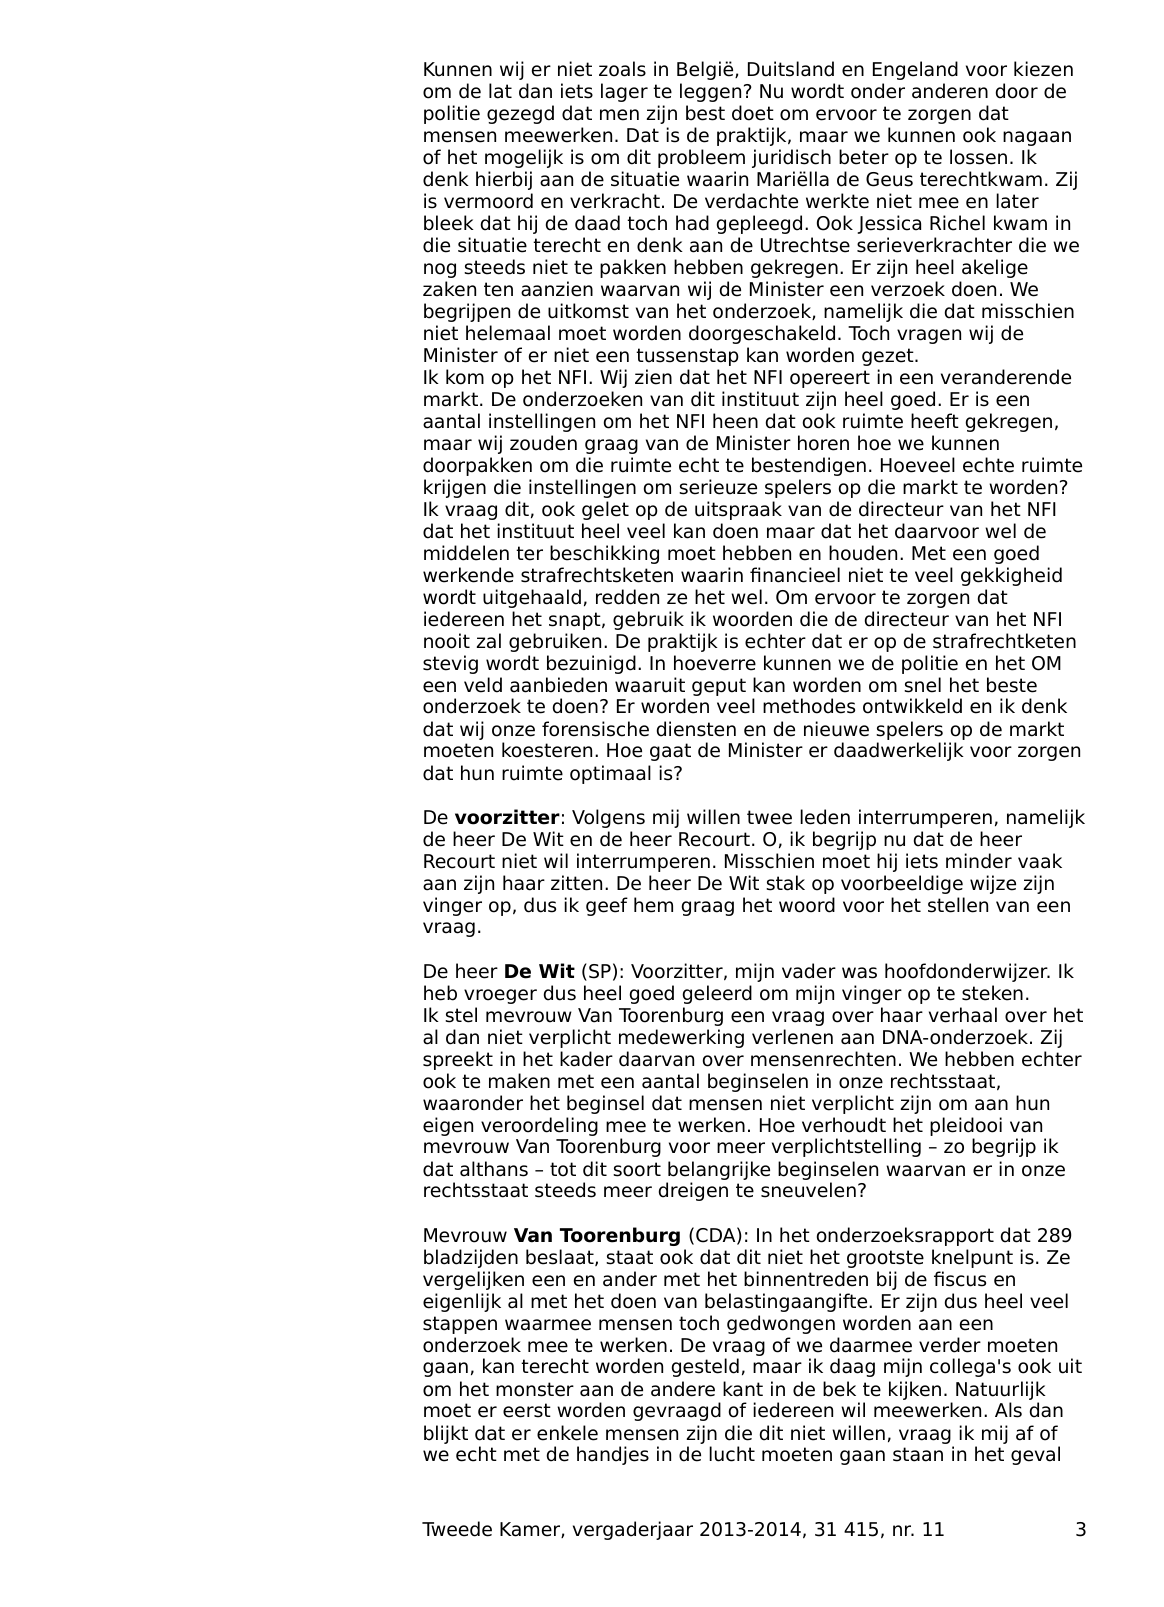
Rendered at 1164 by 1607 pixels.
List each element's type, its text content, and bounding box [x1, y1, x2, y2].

text Ik stel mevrouw Van Toorenburg een vraag over haar verhaal over het al dan niet verplicht medewerking verlenen aan DNA-onderzoek. Zij spreekt in het kader daarvan over mensenrechten. We hebben echter ook te maken met een aantal beginselen in onze rechtsstaat, waaronder het beginsel dat mensen niet verplicht zijn om aan hun eigen veroordeling mee te werken. Hoe verhoudt het pleidooi van mevrouw Van Toorenburg voor meer verplichtstelling – zo begrijp ik dat althans – tot dit soort belangrijke beginselen waarvan er in onze rechtsstaat steeds meer dreigen te sneuvelen? [422, 1004, 1087, 1202]
text Mevrouw Van Toorenburg (CDA): In het onderzoeksrapport dat 289 bladzijden beslaat, staat ook dat dit niet het grootste knelpunt is. Ze vergelijken een en ander met het binnentreden bij de fiscus en eigenlijk al met het doen van belastingaangifte. Er zijn dus heel veel stappen waarmee mensen toch gedwongen worden aan een onderzoek mee te werken. De vraag of we daarmee verder moeten gaan, kan terecht worden gesteld, maar ik daag mijn collega's ook uit om het monster aan de andere kant in de bek te kijken. Natuurlijk moet er eerst worden gevraagd of iedereen wil meewerken. Als dan blijkt dat er enkele mensen zijn die dit niet willen, vraag ik mij af of we echt met de handjes in de lucht moeten gaan staan in het geval [422, 1224, 1087, 1466]
text Ik kom op het NFI. Wij zien dat het NFI opereert in een veranderende markt. De onderzoeken van dit instituut zijn heel goed. Er is een aantal instellingen om het NFI heen dat ook ruimte heeft gekregen, maar wij zouden graag van de Minister horen hoe we kunnen doorpakken om die ruimte echt te bestendigen. Hoeveel echte ruimte krijgen die instellingen om serieuze spelers op die markt te worden? Ik vraag dit, ook gelet op de uitspraak van de directeur van het NFI dat het instituut heel veel kan doen maar dat het daarvoor wel de middelen ter beschikking moet hebben en houden. Met een goed werkende strafrechtsketen waarin financieel niet te veel gekkigheid wordt uitgehaald, redden ze het wel. Om ervoor te zorgen dat iedereen het snapt, gebruik ik woorden die de directeur van het NFI nooit zal gebruiken. De praktijk is echter dat er op de strafrechtketen stevig wordt bezuinigd. In hoeverre kunnen we de politie en het OM een veld aanbieden waaruit geput kan worden om snel het beste onderzoek te doen? Er worden veel methodes ontwikkeld en ik denk dat wij onze forensische diensten en de nieuwe spelers op de markt moeten koesteren. Hoe gaat de Minister er daadwerkelijk voor zorgen dat hun ruimte optimaal is? [422, 367, 1087, 784]
text Kunnen wij er niet zoals in België, Duitsland en Engeland voor kiezen om de lat dan iets lager te leggen? Nu wordt onder anderen door de politie gezegd dat men zijn best doet om ervoor te zorgen dat mensen meewerken. Dat is de praktijk, maar we kunnen ook nagaan of het mogelijk is om dit probleem juridisch beter op te lossen. Ik denk hierbij aan de situatie waarin Mariëlla de Geus terechtkwam. Zij is vermoord en verkracht. De verdachte werkte niet mee en later bleek dat hij de daad toch had gepleegd. Ook Jessica Richel kwam in die situatie terecht en denk aan de Utrechtse serieverkrachter die we nog steeds niet te pakken hebben gekregen. Er zijn heel akelige zaken ten aanzien waarvan wij de Minister een verzoek doen. We begrijpen de uitkomst van het onderzoek, namelijk die dat misschien niet helemaal moet worden doorgeschakeld. Toch vragen wij de Minister of er niet een tussenstap kan worden gezet. [422, 59, 1087, 367]
text De heer De Wit (SP): Voorzitter, mijn vader was hoofdonderwijzer. Ik heb vroeger dus heel goed geleerd om mijn vinger op te steken. [422, 961, 1087, 1004]
text De voorzitter: Volgens mij willen twee leden interrumperen, namelijk de heer De Wit en de heer Recourt. O, ik begrijp nu dat de heer Recourt niet wil interrumperen. Misschien moet hij iets minder vaak aan zijn haar zitten. De heer De Wit stak op voorbeeldige wijze zijn vinger op, dus ik geef hem graag het woord voor het stellen van een vraag. [422, 807, 1087, 938]
